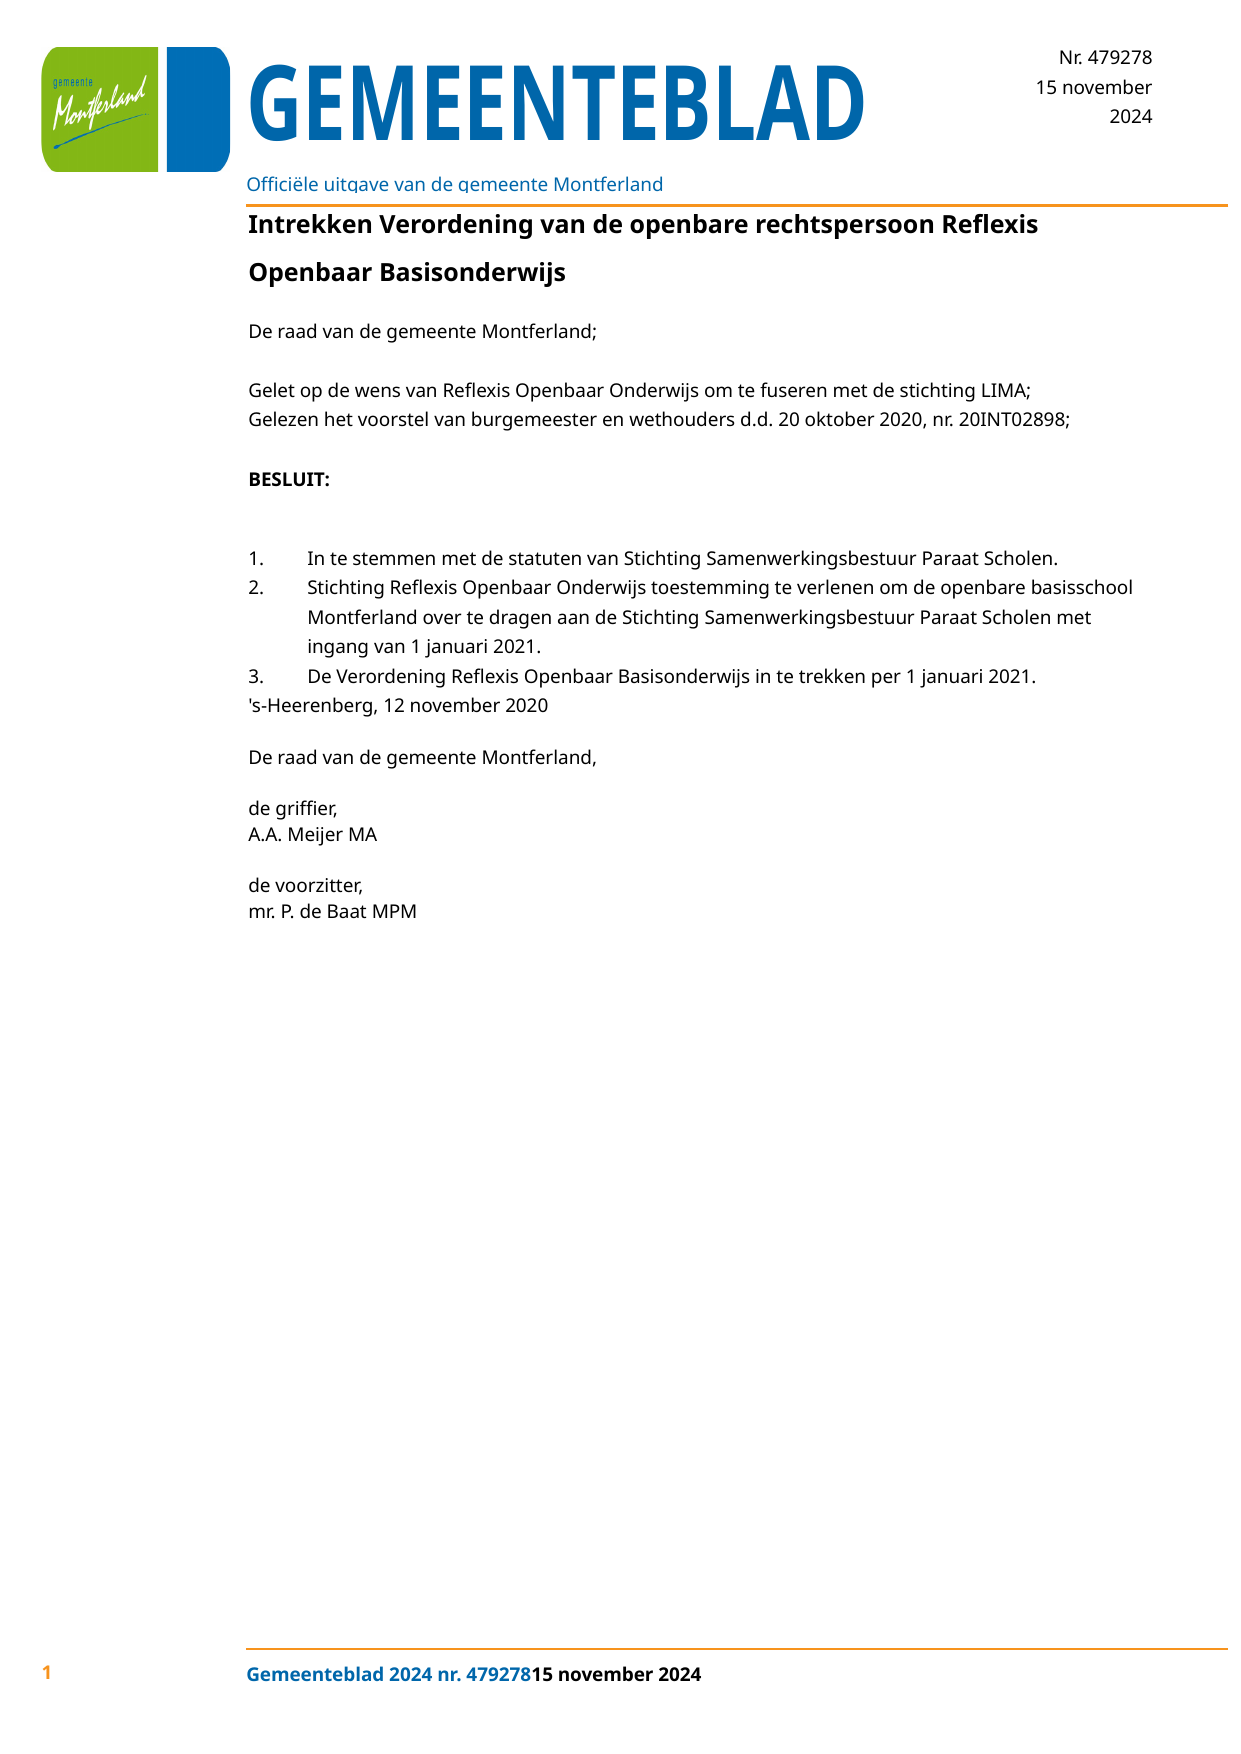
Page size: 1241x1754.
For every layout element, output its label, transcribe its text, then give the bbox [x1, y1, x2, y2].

text BESLUIT: [248, 466, 1152, 492]
text Gelet op de wens van Reflexis Openbaar Onderwijs om te fuseren met de stichting LIMA; [248, 377, 1152, 403]
text De raad van de gemeente Montferland; [248, 318, 1152, 344]
list Stichting Reflexis Openbaar Onderwijs toestemming te verlenen om de openbare basisschool Montferland over te dragen aan de Stichting Samenwerkingsbestuur Paraat Scholen met ingang van 1 januari 2021. [248, 574, 1152, 659]
text Gelezen het voorstel van burgemeester en wethouders d.d. 20 oktober 2020, nr. 20INT02898; [248, 407, 1152, 432]
text De raad van de gemeente Montferland, [248, 744, 1152, 770]
text 's-Heerenberg, 12 november 2020 [248, 693, 1152, 718]
list In te stemmen met de statuten van Stichting Samenwerkingsbestuur Paraat Scholen. [248, 545, 1152, 570]
list De Verordening Reflexis Openbaar Basisonderwijs in te trekken per 1 januari 2021. [248, 663, 1152, 689]
picture [41, 47, 231, 172]
text mr. P. de Baat MPM [248, 898, 1152, 924]
text de voorzitter, [248, 873, 1152, 898]
text A.A. Meijer MA [248, 821, 1152, 847]
text de griffier, [248, 796, 1152, 821]
text Intrekken Verordening van de openbare rechtspersoon Reflexis Openbaar Basisonderwijs [248, 207, 1152, 288]
